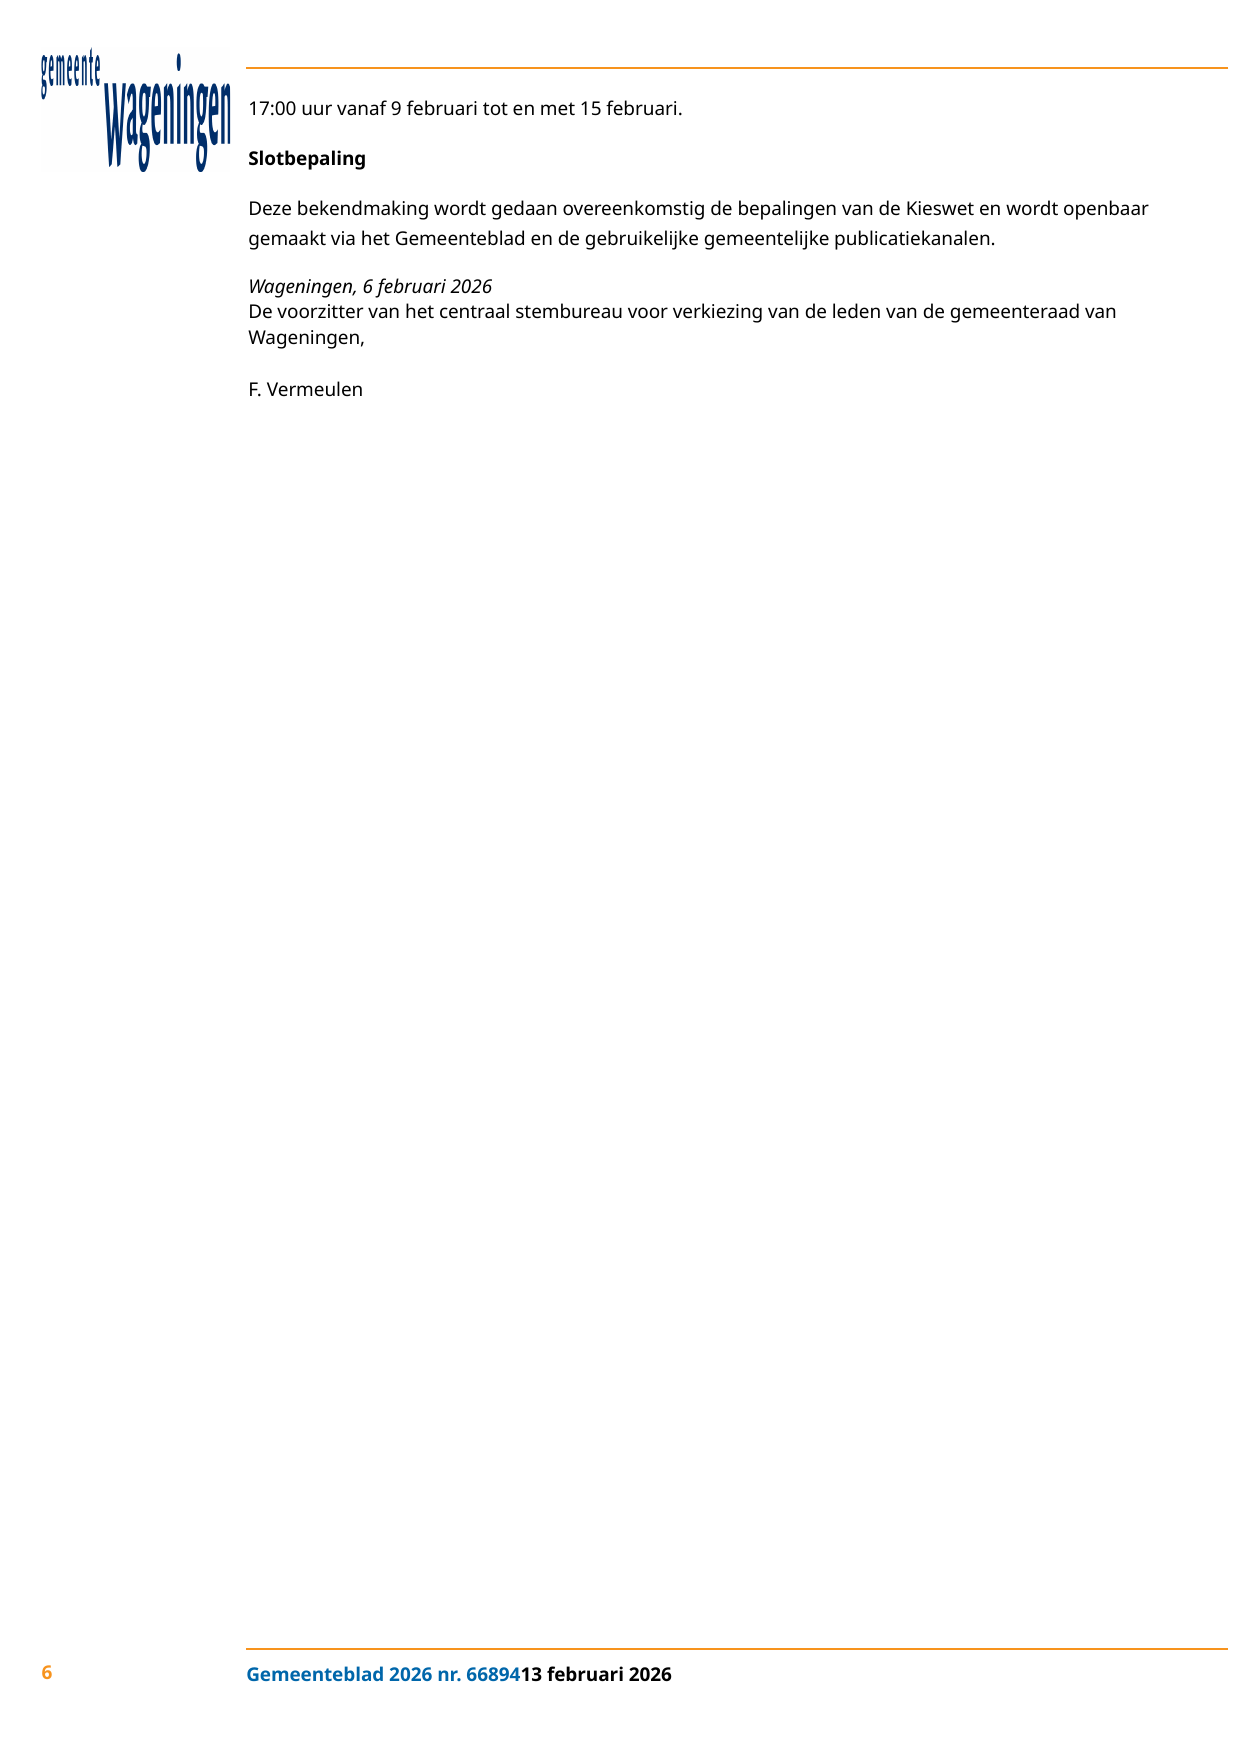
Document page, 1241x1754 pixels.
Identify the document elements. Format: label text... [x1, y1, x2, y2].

text Deze bekendmaking wordt gedaan overeenkomstig de bepalingen van de Kieswet en wordt openbaar gemaakt via het Gemeenteblad en de gebruikelijke gemeentelijke publicatiekanalen. [248, 196, 1152, 251]
text 17:00 uur vanaf 9 februari tot en met 15 februari. [248, 95, 1152, 121]
text Slotbepaling [248, 145, 1152, 171]
text F. Vermeulen [248, 376, 1152, 402]
text Wageningen, 6 februari 2026 [248, 273, 1152, 299]
picture [41, 47, 231, 172]
text De voorzitter van het centraal stembureau voor verkiezing van de leden van de gemeenteraad van Wageningen, [248, 299, 1152, 350]
